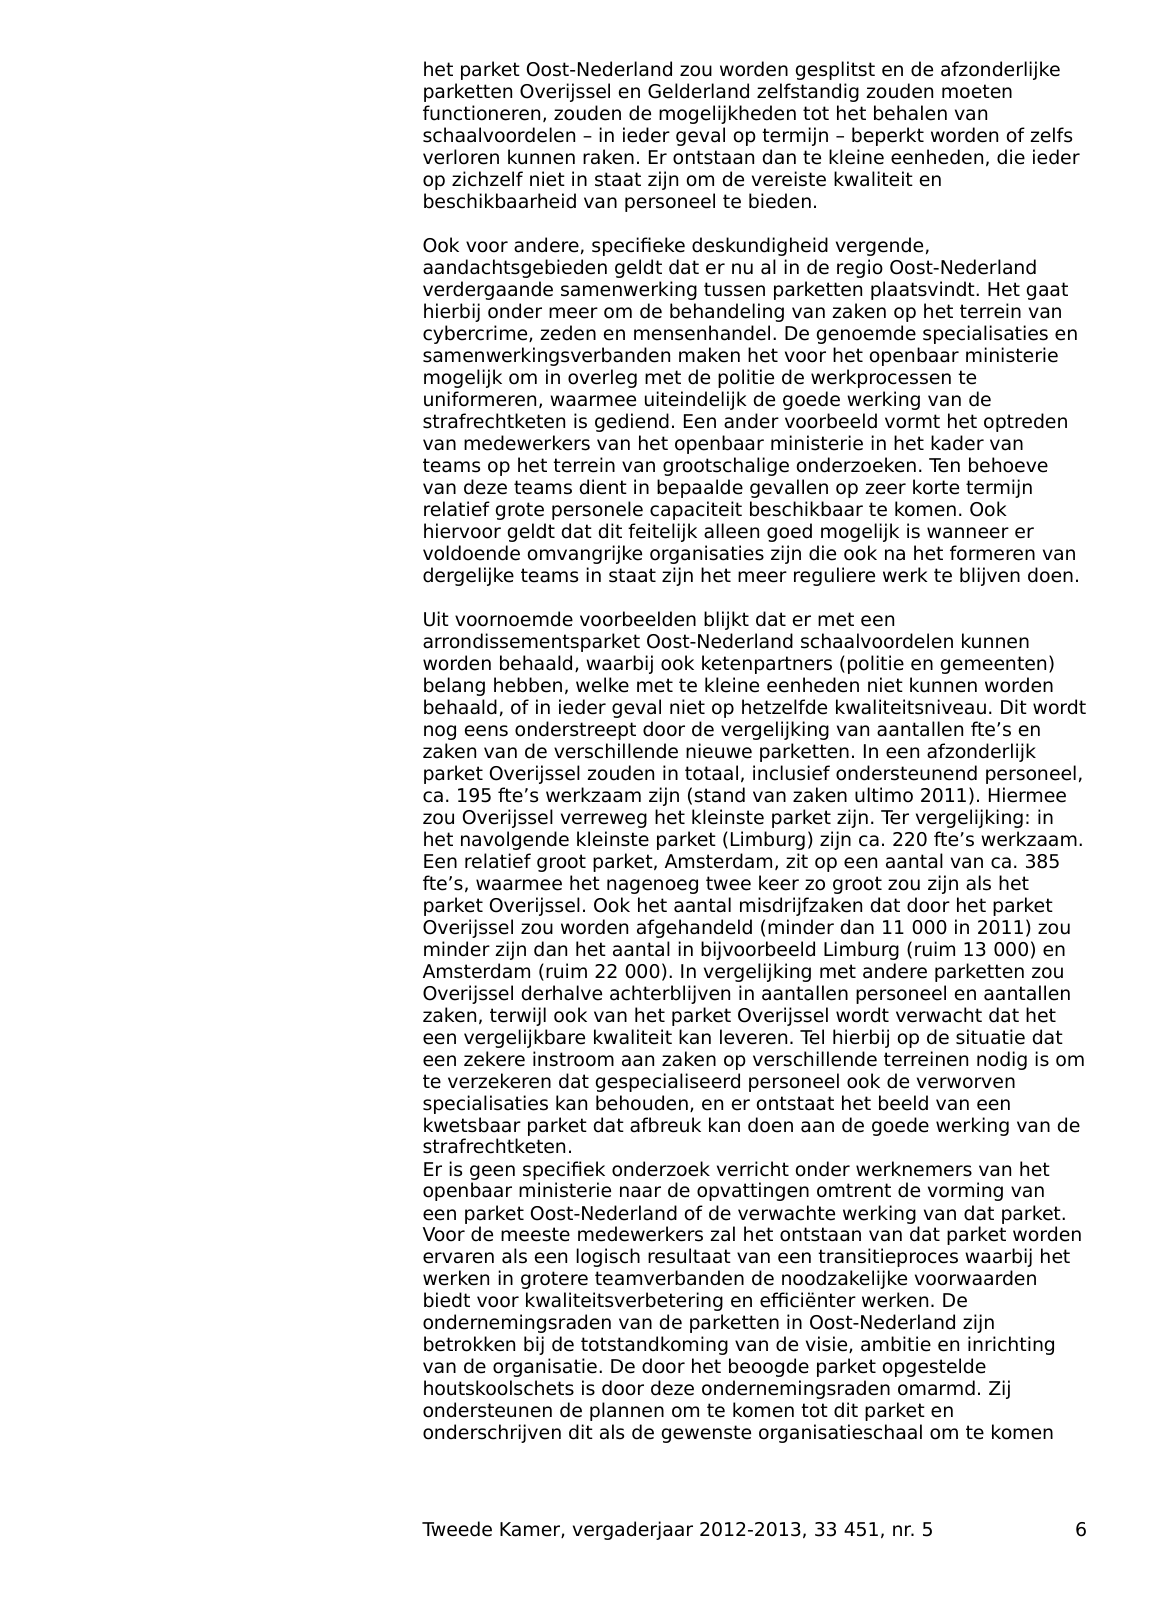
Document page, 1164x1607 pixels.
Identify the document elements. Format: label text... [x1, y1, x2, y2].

text Er is geen specifiek onderzoek verricht onder werknemers van het openbaar ministerie naar de opvattingen omtrent de vorming van een parket Oost-Nederland of de verwachte werking van dat parket. Voor de meeste medewerkers zal het ontstaan van dat parket worden ervaren als een logisch resultaat van een transitieproces waarbij het werken in grotere teamverbanden de noodzakelijke voorwaarden biedt voor kwaliteitsverbetering en efficiënter werken. De ondernemingsraden van de parketten in Oost-Nederland zijn betrokken bij de totstandkoming van de visie, ambitie en inrichting van de organisatie. De door het beoogde parket opgestelde houtskoolschets is door deze ondernemingsraden omarmd. Zij ondersteunen de plannen om te komen tot dit parket en onderschrijven dit als de gewenste organisatieschaal om te komen [422, 1158, 1087, 1444]
text Uit voornoemde voorbeelden blijkt dat er met een arrondissementsparket Oost-Nederland schaalvoordelen kunnen worden behaald, waarbij ook ketenpartners (politie en gemeenten) belang hebben, welke met te kleine eenheden niet kunnen worden behaald, of in ieder geval niet op hetzelfde kwaliteitsniveau. Dit wordt nog eens onderstreept door de vergelijking van aantallen fte’s en zaken van de verschillende nieuwe parketten. In een afzonderlijk parket Overijssel zouden in totaal, inclusief ondersteunend personeel, ca. 195 fte’s werkzaam zijn (stand van zaken ultimo 2011). Hiermee zou Overijssel verreweg het kleinste parket zijn. Ter vergelijking: in het navolgende kleinste parket (Limburg) zijn ca. 220 fte’s werkzaam. Een relatief groot parket, Amsterdam, zit op een aantal van ca. 385 fte’s, waarmee het nagenoeg twee keer zo groot zou zijn als het parket Overijssel. Ook het aantal misdrijfzaken dat door het parket Overijssel zou worden afgehandeld (minder dan 11 000 in 2011) zou minder zijn dan het aantal in bijvoorbeeld Limburg (ruim 13 000) en Amsterdam (ruim 22 000). In vergelijking met andere parketten zou Overijssel derhalve achterblijven in aantallen personeel en aantallen zaken, terwijl ook van het parket Overijssel wordt verwacht dat het een vergelijkbare kwaliteit kan leveren. Tel hierbij op de situatie dat een zekere instroom aan zaken op verschillende terreinen nodig is om te verzekeren dat gespecialiseerd personeel ook de verworven specialisaties kan behouden, en er ontstaat het beeld van een kwetsbaar parket dat afbreuk kan doen aan de goede werking van de strafrechtketen. [422, 609, 1087, 1158]
text het parket Oost-Nederland zou worden gesplitst en de afzonderlijke parketten Overijssel en Gelderland zelfstandig zouden moeten functioneren, zouden de mogelijkheden tot het behalen van schaalvoordelen – in ieder geval op termijn – beperkt worden of zelfs verloren kunnen raken. Er ontstaan dan te kleine eenheden, die ieder op zichzelf niet in staat zijn om de vereiste kwaliteit en beschikbaarheid van personeel te bieden. [422, 59, 1087, 213]
text Ook voor andere, specifieke deskundigheid vergende, aandachtsgebieden geldt dat er nu al in de regio Oost-Nederland verdergaande samenwerking tussen parketten plaatsvindt. Het gaat hierbij onder meer om de behandeling van zaken op het terrein van cybercrime, zeden en mensenhandel. De genoemde specialisaties en samenwerkingsverbanden maken het voor het openbaar ministerie mogelijk om in overleg met de politie de werkprocessen te uniformeren, waarmee uiteindelijk de goede werking van de strafrechtketen is gediend. Een ander voorbeeld vormt het optreden van medewerkers van het openbaar ministerie in het kader van teams op het terrein van grootschalige onderzoeken. Ten behoeve van deze teams dient in bepaalde gevallen op zeer korte termijn relatief grote personele capaciteit beschikbaar te komen. Ook hiervoor geldt dat dit feitelijk alleen goed mogelijk is wanneer er voldoende omvangrijke organisaties zijn die ook na het formeren van dergelijke teams in staat zijn het meer reguliere werk te blijven doen. [422, 235, 1087, 587]
